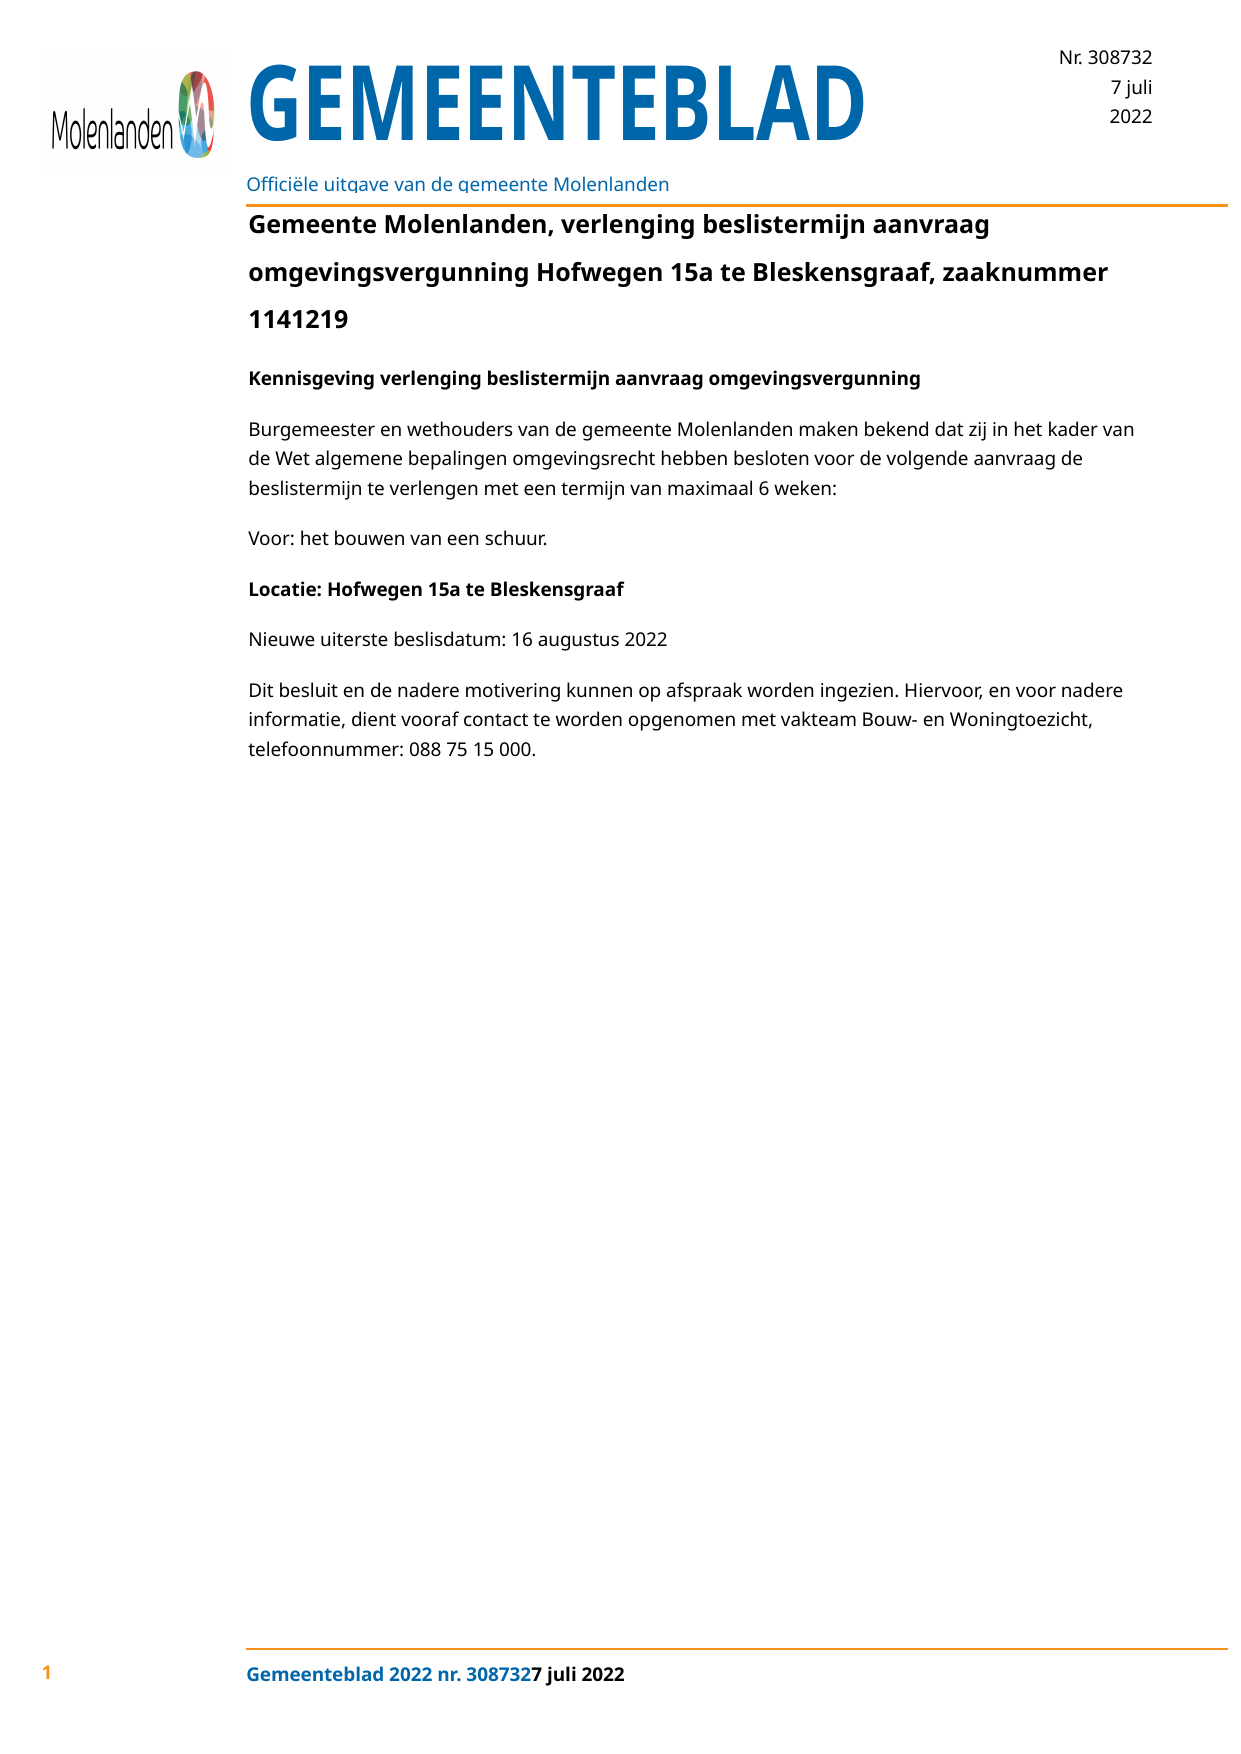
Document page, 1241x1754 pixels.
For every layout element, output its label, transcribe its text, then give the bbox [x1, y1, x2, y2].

picture [41, 47, 231, 172]
text Gemeente Molenlanden, verlenging beslistermijn aanvraag omgevingsvergunning Hofwegen 15a te Bleskensgraaf, zaaknummer 1141219 [248, 207, 1152, 336]
text Nieuwe uiterste beslisdatum: 16 augustus 2022 [248, 626, 1152, 652]
text Dit besluit en de nadere motivering kunnen op afspraak worden ingezien. Hiervoor, en voor nadere informatie, dient vooraf contact te worden opgenomen met vakteam Bouw- en Woningtoezicht, telefoonnummer: 088 75 15 000. [248, 677, 1152, 762]
text Burgemeester en wethouders van de gemeente Molenlanden maken bekend dat zij in het kader van de Wet algemene bepalingen omgevingsrecht hebben besloten voor de volgende aanvraag de beslistermijn te verlengen met een termijn van maximaal 6 weken: [248, 416, 1152, 501]
text Kennisgeving verlenging beslistermijn aanvraag omgevingsvergunning [248, 366, 1152, 391]
text Voor: het bouwen van een schuur. [248, 526, 1152, 551]
text Locatie: Hofwegen 15a te Bleskensgraaf [248, 576, 1152, 602]
